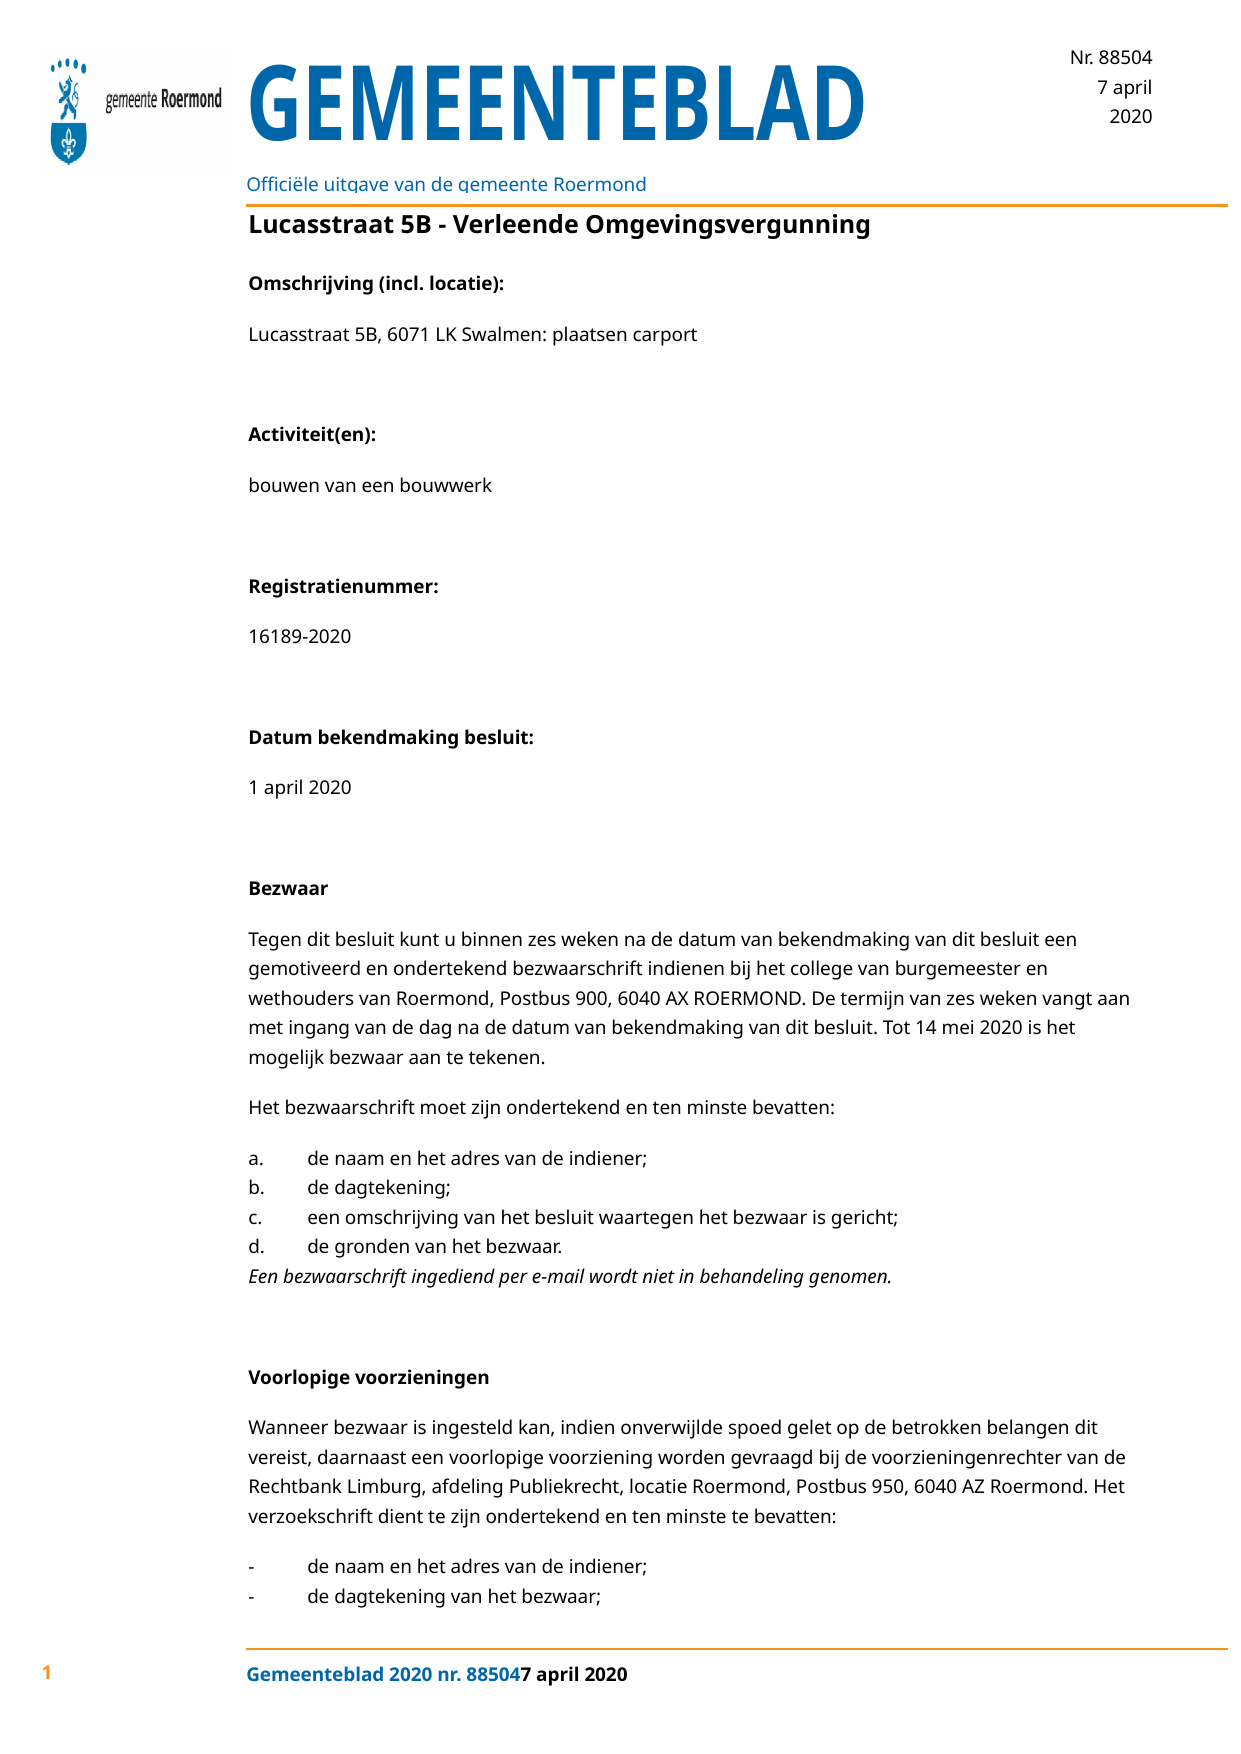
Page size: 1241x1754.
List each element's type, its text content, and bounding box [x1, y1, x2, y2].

text Een bezwaarschrift ingediend per e-mail wordt niet in behandeling genomen. [248, 1263, 1152, 1289]
list de gronden van het bezwaar. [248, 1234, 1152, 1259]
text Wanneer bezwaar is ingesteld kan, indien onverwijlde spoed gelet op de betrokken belangen dit vereist, daarnaast een voorlopige voorziening worden gevraagd bij de voorzieningenrechter van de Rechtbank Limburg, afdeling Publiekrecht, locatie Roermond, Postbus 950, 6040 AZ Roermond. Het verzoekschrift dient te zijn ondertekend en ten minste te bevatten: [248, 1414, 1152, 1529]
text Lucasstraat 5B - Verleende Omgevingsvergunning [248, 207, 1152, 241]
text bouwen van een bouwwerk [248, 472, 1152, 498]
picture [41, 47, 231, 172]
list de naam en het adres van de indiener; [248, 1145, 1152, 1171]
text Lucasstraat 5B, 6071 LK Swalmen: plaatsen carport [248, 321, 1152, 346]
list een omschrijving van het besluit waartegen het bezwaar is gericht; [248, 1204, 1152, 1230]
text Bezwaar [248, 875, 1152, 901]
text Registratienummer: [248, 573, 1152, 598]
text 16189-2020 [248, 623, 1152, 649]
list de naam en het adres van de indiener; [248, 1554, 1152, 1579]
text Tegen dit besluit kunt u binnen zes weken na de datum van bekendmaking van dit besluit een gemotiveerd en ondertekend bezwaarschrift indienen bij het college van burgemeester en wethouders van Roermond, Postbus 900, 6040 AX ROERMOND. De termijn van zes weken vangt aan met ingang van de dag na de datum van bekendmaking van dit besluit. Tot 14 mei 2020 is het mogelijk bezwaar aan te tekenen. [248, 926, 1152, 1070]
text Datum bekendmaking besluit: [248, 724, 1152, 750]
text Activiteit(en): [248, 422, 1152, 447]
list de dagtekening; [248, 1174, 1152, 1200]
text Omschrijving (incl. locatie): [248, 270, 1152, 296]
text Voorlopige voorzieningen [248, 1364, 1152, 1390]
text Het bezwaarschrift moet zijn ondertekend en ten minste bevatten: [248, 1094, 1152, 1120]
list de dagtekening van het bezwaar; [248, 1583, 1152, 1609]
text 1 april 2020 [248, 774, 1152, 800]
